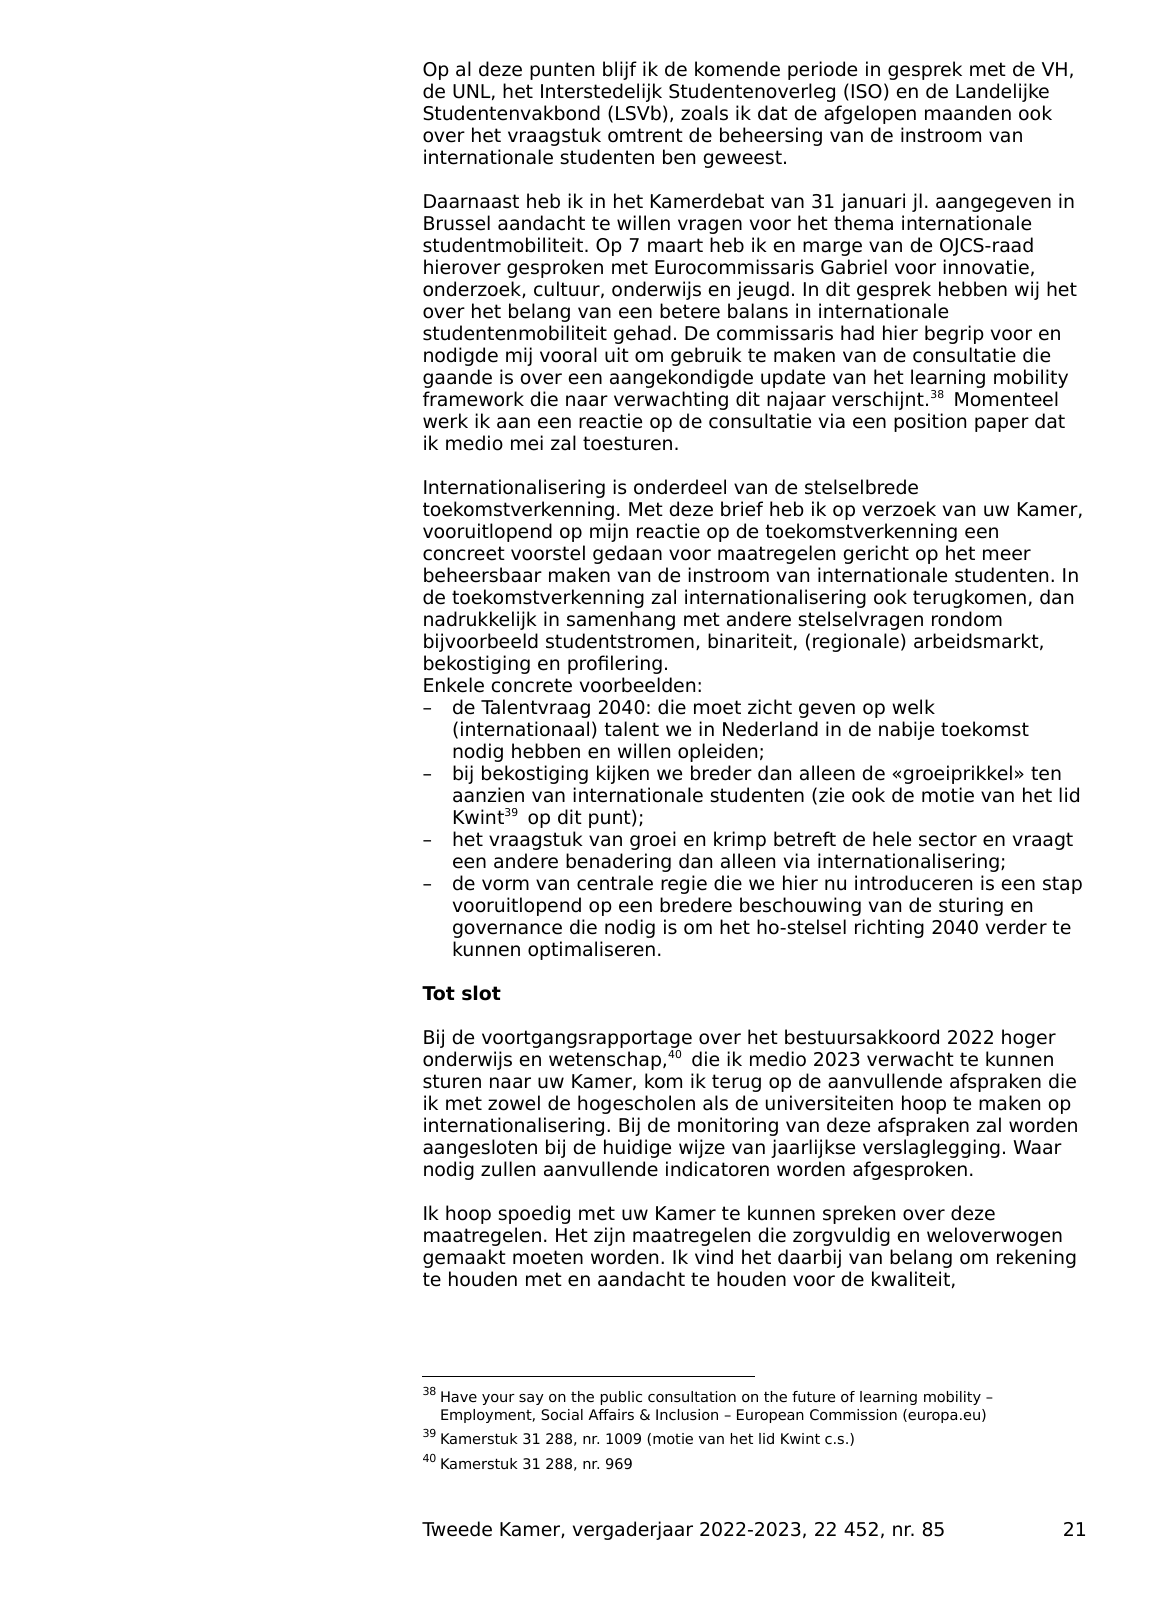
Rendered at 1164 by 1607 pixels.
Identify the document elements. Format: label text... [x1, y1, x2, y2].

text – de Talentvraag 2040: die moet zicht geven op welk (internationaal) talent we in Nederland in de nabije toekomst nodig hebben en willen opleiden; [422, 697, 1087, 763]
text Have your say on the public consultation on the future of learning mobility – Employment, Social Affairs & Inclusion – European Commission (europa.eu) [422, 1385, 1087, 1424]
text Bij de voortgangsrapportage over het bestuursakkoord 2022 hoger onderwijs en wetenschap, die ik medio 2023 verwacht te kunnen sturen naar uw Kamer, kom ik terug op de aanvullende afspraken die ik met zowel de hogescholen als de universiteiten hoop te maken op internationalisering. Bij de monitoring van deze afspraken zal worden aangesloten bij de huidige wijze van jaarlijkse verslaglegging. Waar nodig zullen aanvullende indicatoren worden afgesproken. [422, 1027, 1087, 1181]
text Kamerstuk 31 288, nr. 969 [422, 1452, 1087, 1474]
text – het vraagstuk van groei en krimp betreft de hele sector en vraagt een andere benadering dan alleen via internationalisering; [422, 829, 1087, 873]
text – de vorm van centrale regie die we hier nu introduceren is een stap vooruitlopend op een bredere beschouwing van de sturing en governance die nodig is om het ho-stelsel richting 2040 verder te kunnen optimaliseren. [422, 873, 1087, 961]
subtitle Tot slot [422, 983, 1087, 1005]
text – bij bekostiging kijken we breder dan alleen de «groeiprikkel» ten aanzien van internationale studenten (zie ook de motie van het lid Kwint op dit punt); [422, 763, 1087, 829]
text Daarnaast heb ik in het Kamerdebat van 31 januari jl. aangegeven in Brussel aandacht te willen vragen voor het thema internationale studentmobiliteit. Op 7 maart heb ik en marge van de OJCS-raad hierover gesproken met Eurocommissaris Gabriel voor innovatie, onderzoek, cultuur, onderwijs en jeugd. In dit gesprek hebben wij het over het belang van een betere balans in internationale studentenmobiliteit gehad. De commissaris had hier begrip voor en nodigde mij vooral uit om gebruik te maken van de consultatie die gaande is over een aangekondigde update van het learning mobility framework die naar verwachting dit najaar verschijnt. Momenteel werk ik aan een reactie op de consultatie via een position paper dat ik medio mei zal toesturen. [422, 191, 1087, 455]
text Enkele concrete voorbeelden: [422, 675, 1087, 697]
text Op al deze punten blijf ik de komende periode in gesprek met de VH, de UNL, het Interstedelijk Studentenoverleg (ISO) en de Landelijke Studentenvakbond (LSVb), zoals ik dat de afgelopen maanden ook over het vraagstuk omtrent de beheersing van de instroom van internationale studenten ben geweest. [422, 59, 1087, 169]
text Ik hoop spoedig met uw Kamer te kunnen spreken over deze maatregelen. Het zijn maatregelen die zorgvuldig en weloverwogen gemaakt moeten worden. Ik vind het daarbij van belang om rekening te houden met en aandacht te houden voor de kwaliteit, [422, 1203, 1087, 1291]
text Internationalisering is onderdeel van de stelselbrede toekomstverkenning. Met deze brief heb ik op verzoek van uw Kamer, vooruitlopend op mijn reactie op de toekomstverkenning een concreet voorstel gedaan voor maatregelen gericht op het meer beheersbaar maken van de instroom van internationale studenten. In de toekomstverkenning zal internationalisering ook terugkomen, dan nadrukkelijk in samenhang met andere stelselvragen rondom bijvoorbeeld studentstromen, binariteit, (regionale) arbeidsmarkt, bekostiging en profilering. [422, 477, 1087, 675]
text Kamerstuk 31 288, nr. 1009 (motie van het lid Kwint c.s.) [422, 1427, 1087, 1449]
